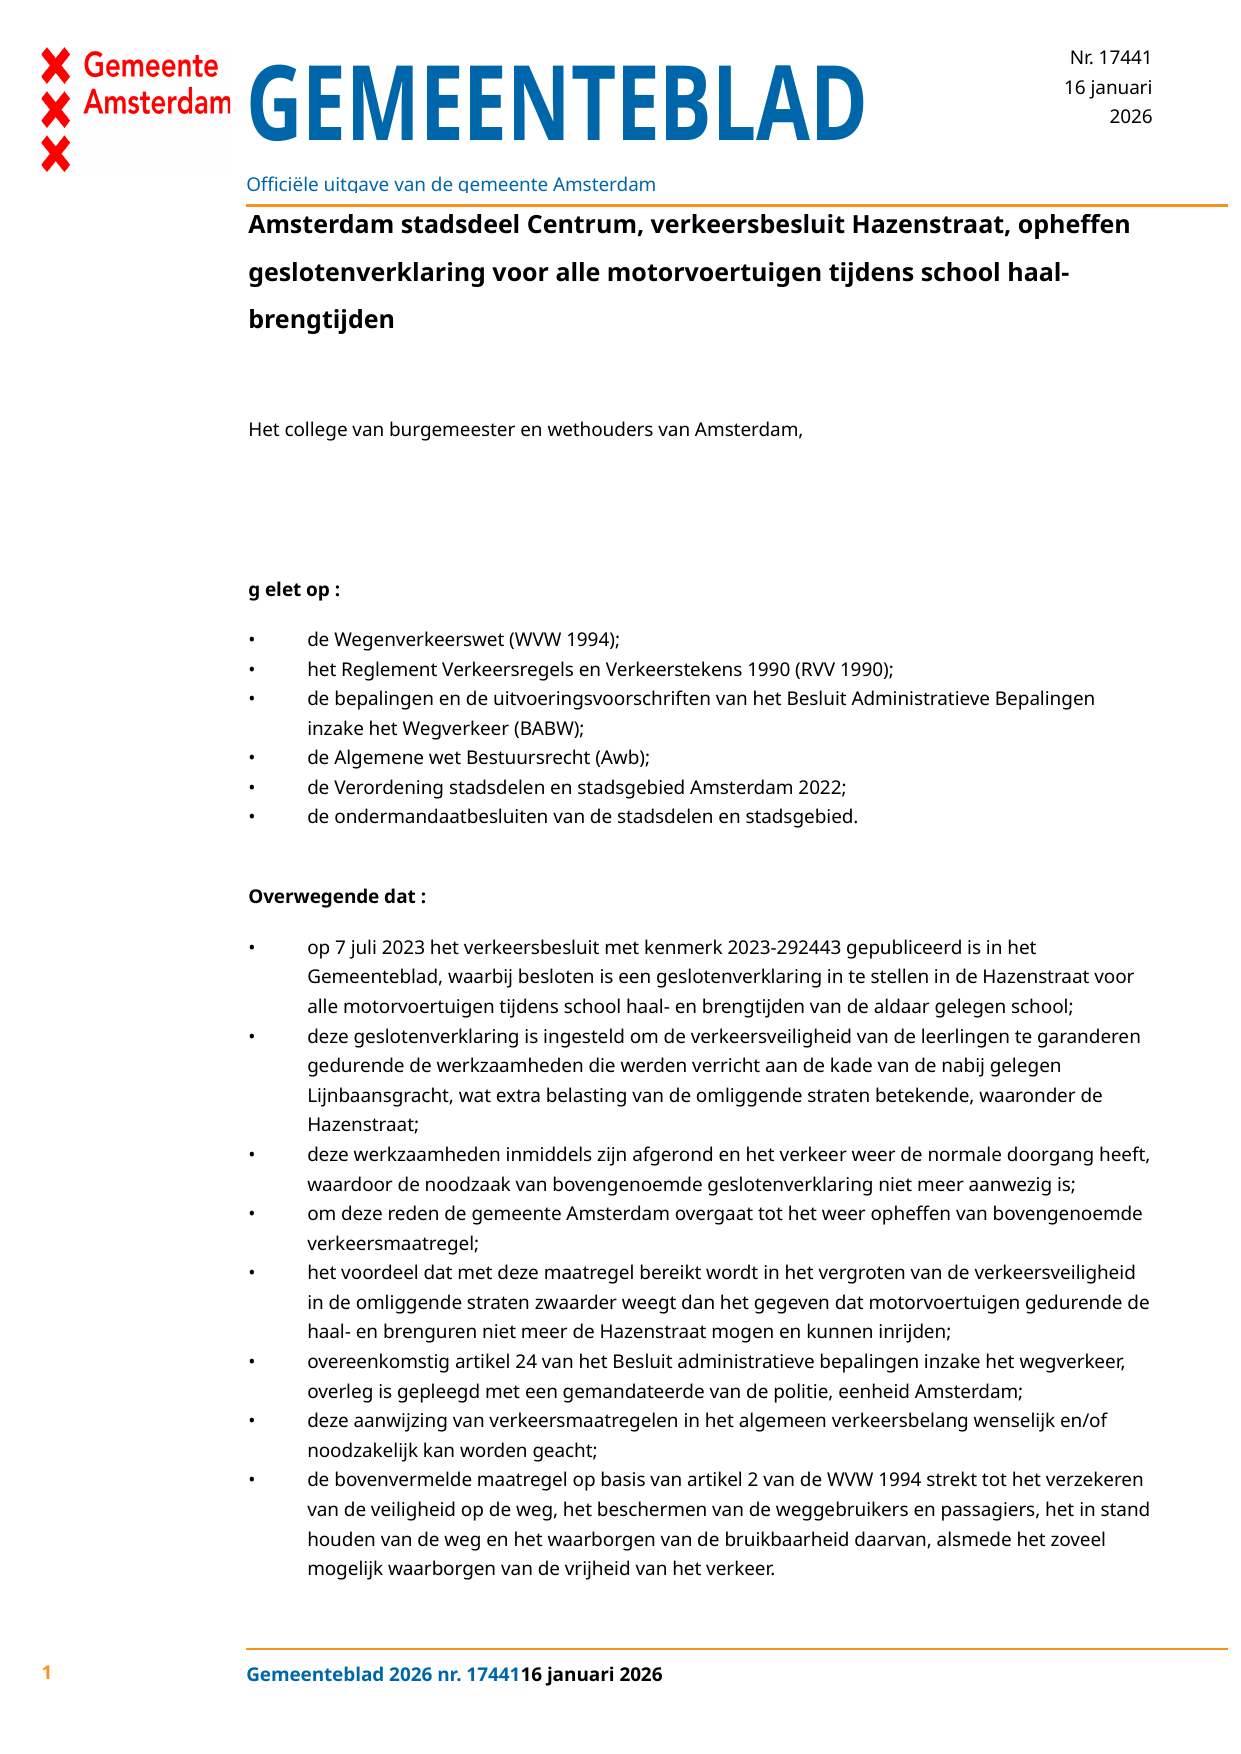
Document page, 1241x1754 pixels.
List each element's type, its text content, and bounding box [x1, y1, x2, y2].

text Amsterdam stadsdeel Centrum, verkeersbesluit Hazenstraat, opheffen geslotenverklaring voor alle motorvoertuigen tijdens school haal-brengtijden [248, 207, 1152, 336]
list de Wegenverkeerswet (WVW 1994); [248, 626, 1152, 652]
list overeenkomstig artikel 24 van het Besluit administratieve bepalingen inzake het wegverkeer, overleg is gepleegd met een gemandateerde van de politie, eenheid Amsterdam; [248, 1348, 1152, 1404]
list om deze reden de gemeente Amsterdam overgaat tot het weer opheffen van bovengenoemde verkeersmaatregel; [248, 1200, 1152, 1256]
text Overwegende dat : [248, 884, 1152, 909]
picture [41, 47, 231, 172]
text Het college van burgemeester en wethouders van Amsterdam, [248, 416, 1152, 442]
list de bepalingen en de uitvoeringsvoorschriften van het Besluit Administratieve Bepalingen inzake het Wegverkeer (BABW); [248, 685, 1152, 741]
text g elet op : [248, 576, 1152, 602]
list de ondermandaatbesluiten van de stadsdelen en stadsgebied. [248, 804, 1152, 829]
list de Algemene wet Bestuursrecht (Awb); [248, 744, 1152, 770]
list deze geslotenverklaring is ingesteld om de verkeersveiligheid van de leerlingen te garanderen gedurende de werkzaamheden die werden verricht aan de kade van de nabij gelegen Lijnbaansgracht, wat extra belasting van de omliggende straten betekende, waaronder de Hazenstraat; [248, 1023, 1152, 1137]
list de Verordening stadsdelen en stadsgebied Amsterdam 2022; [248, 774, 1152, 800]
list deze aanwijzing van verkeersmaatregelen in het algemeen verkeersbelang wenselijk en/of noodzakelijk kan worden geacht; [248, 1407, 1152, 1463]
list deze werkzaamheden inmiddels zijn afgerond en het verkeer weer de normale doorgang heeft, waardoor de noodzaak van bovengenoemde geslotenverklaring niet meer aanwezig is; [248, 1141, 1152, 1197]
list op 7 juli 2023 het verkeersbesluit met kenmerk 2023-292443 gepubliceerd is in het Gemeenteblad, waarbij besloten is een geslotenverklaring in te stellen in de Hazenstraat voor alle motorvoertuigen tijdens school haal- en brengtijden van de aldaar gelegen school; [248, 934, 1152, 1019]
list het Reglement Verkeersregels en Verkeerstekens 1990 (RVV 1990); [248, 656, 1152, 682]
list het voordeel dat met deze maatregel bereikt wordt in het vergroten van de verkeersveiligheid in de omliggende straten zwaarder weegt dan het gegeven dat motorvoertuigen gedurende de haal- en brenguren niet meer de Hazenstraat mogen en kunnen inrijden; [248, 1259, 1152, 1344]
list de bovenvermelde maatregel op basis van artikel 2 van de WVW 1994 strekt tot het verzekeren van de veiligheid op de weg, het beschermen van de weggebruikers en passagiers, het in stand houden van de weg en het waarborgen van de bruikbaarheid daarvan, alsmede het zoveel mogelijk waarborgen van de vrijheid van het verkeer. [248, 1467, 1152, 1581]
